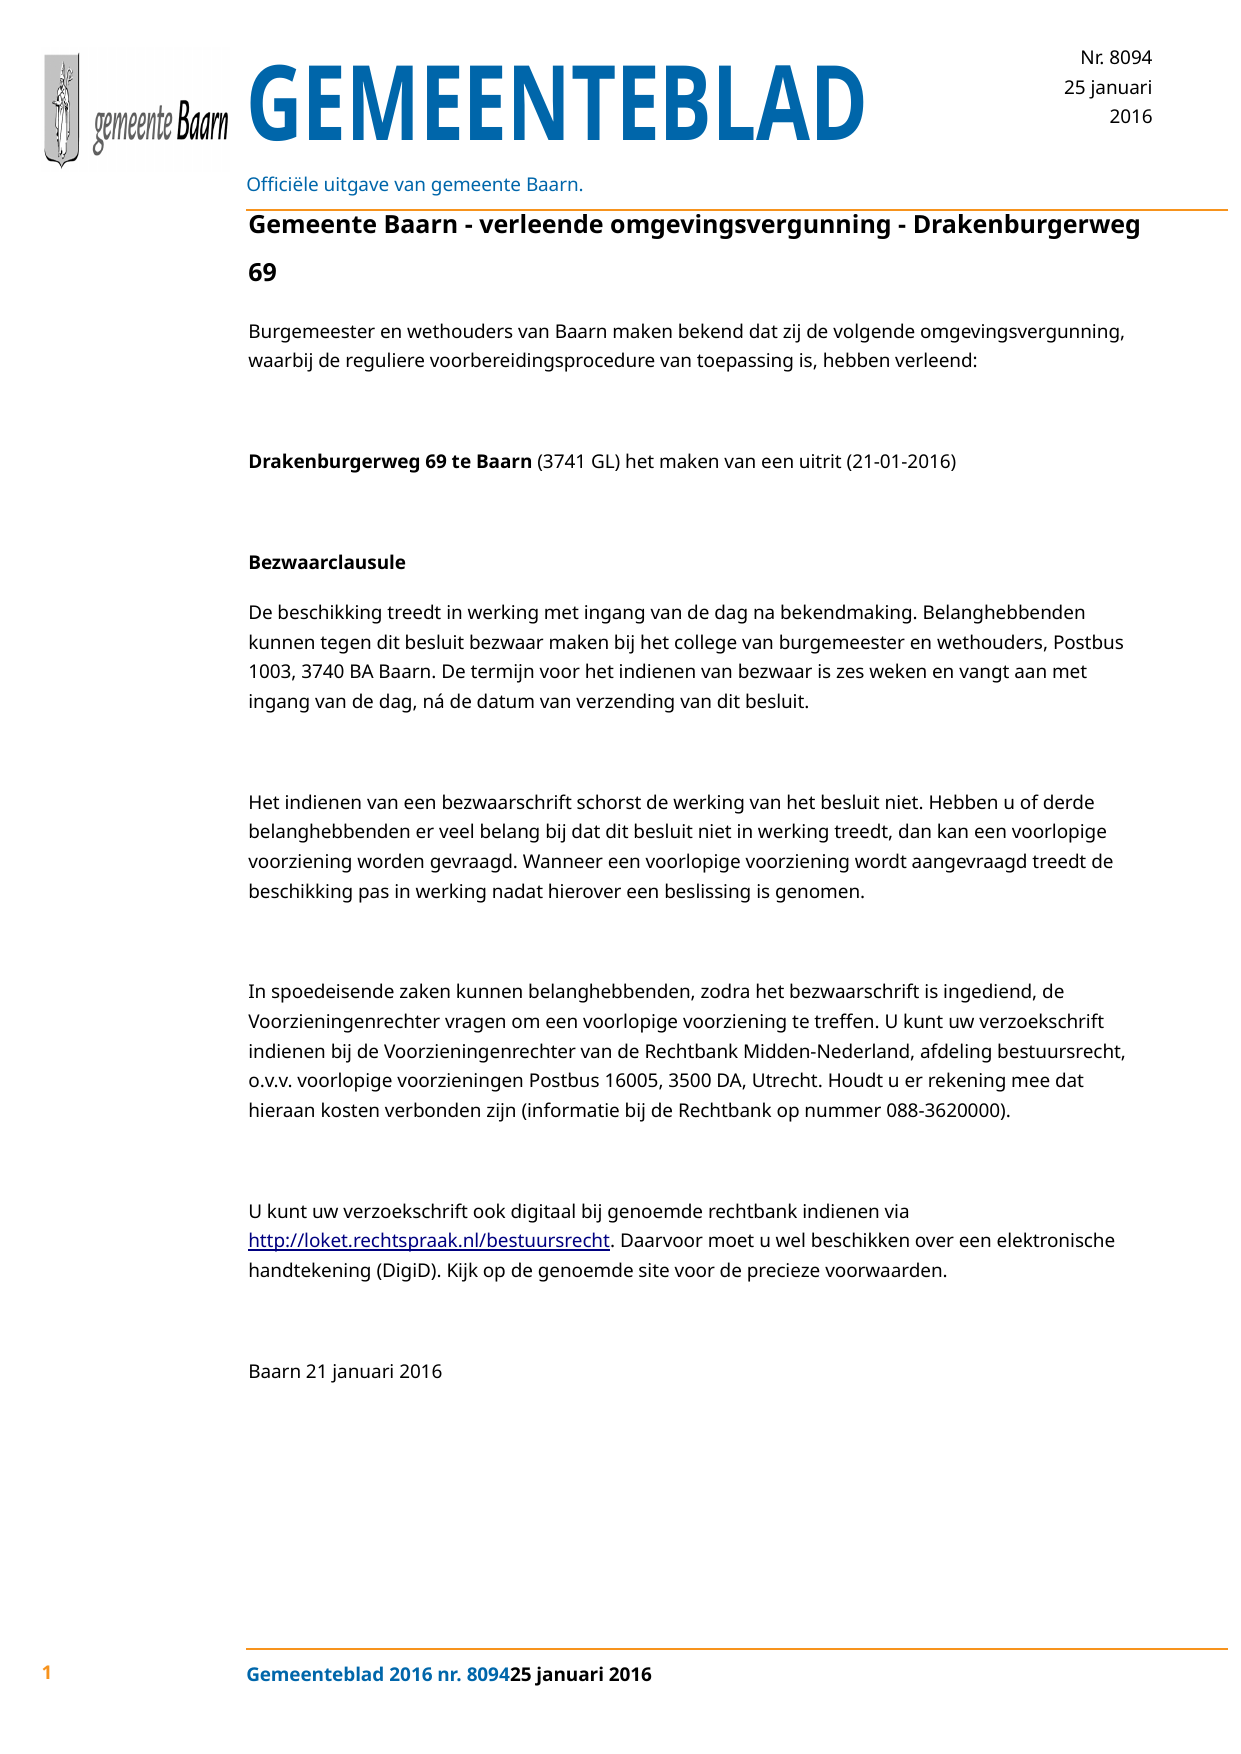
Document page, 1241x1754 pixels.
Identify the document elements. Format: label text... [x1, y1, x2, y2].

text Het indienen van een bezwaarschrift schorst de werking van het besluit niet. Hebben u of derde belanghebbenden er veel belang bij dat dit besluit niet in werking treedt, dan kan een voorlopige voorziening worden gevraagd. Wanneer een voorlopige voorziening wordt aangevraagd treedt de beschikking pas in werking nadat hierover een beslissing is genomen. [248, 789, 1152, 904]
text Bezwaarclausule [248, 549, 1152, 575]
text Drakenburgerweg 69 te Baarn (3741 GL) het maken van een uitrit (21-01-2016) [248, 448, 1152, 474]
text De beschikking treedt in werking met ingang van de dag na bekendmaking. Belanghebbenden kunnen tegen dit besluit bezwaar maken bij het college van burgemeester en wethouders, Postbus 1003, 3740 BA Baarn. De termijn voor het indienen van bezwaar is zes weken en vangt aan met ingang van de dag, ná de datum van verzending van dit besluit. [248, 599, 1152, 714]
text U kunt uw verzoekschrift ook digitaal bij genoemde rechtbank indienen via http://loket.rechtspraak.nl/bestuursrecht. Daarvoor moet u wel beschikken over een elektronische handtekening (DigiD). Kijk op de genoemde site voor de precieze voorwaarden. [248, 1198, 1152, 1283]
text Baarn 21 januari 2016 [248, 1358, 1152, 1384]
text In spoedeisende zaken kunnen belanghebbenden, zodra het bezwaarschrift is ingediend, de Voorzieningenrechter vragen om een voorlopige voorziening te treffen. U kunt uw verzoekschrift indienen bij de Voorzieningenrechter van de Rechtbank Midden-Nederland, afdeling bestuursrecht, o.v.v. voorlopige voorzieningen Postbus 16005, 3500 DA, Utrecht. Houdt u er rekening mee dat hieraan kosten verbonden zijn (informatie bij de Rechtbank op nummer 088-3620000). [248, 979, 1152, 1123]
text Gemeente Baarn - verleende omgevingsvergunning - Drakenburgerweg 69 [248, 211, 1152, 288]
text Burgemeester en wethouders van Baarn maken bekend dat zij de volgende omgevingsvergunning, waarbij de reguliere voorbereidingsprocedure van toepassing is, hebben verleend: [248, 318, 1152, 373]
picture [41, 47, 231, 172]
